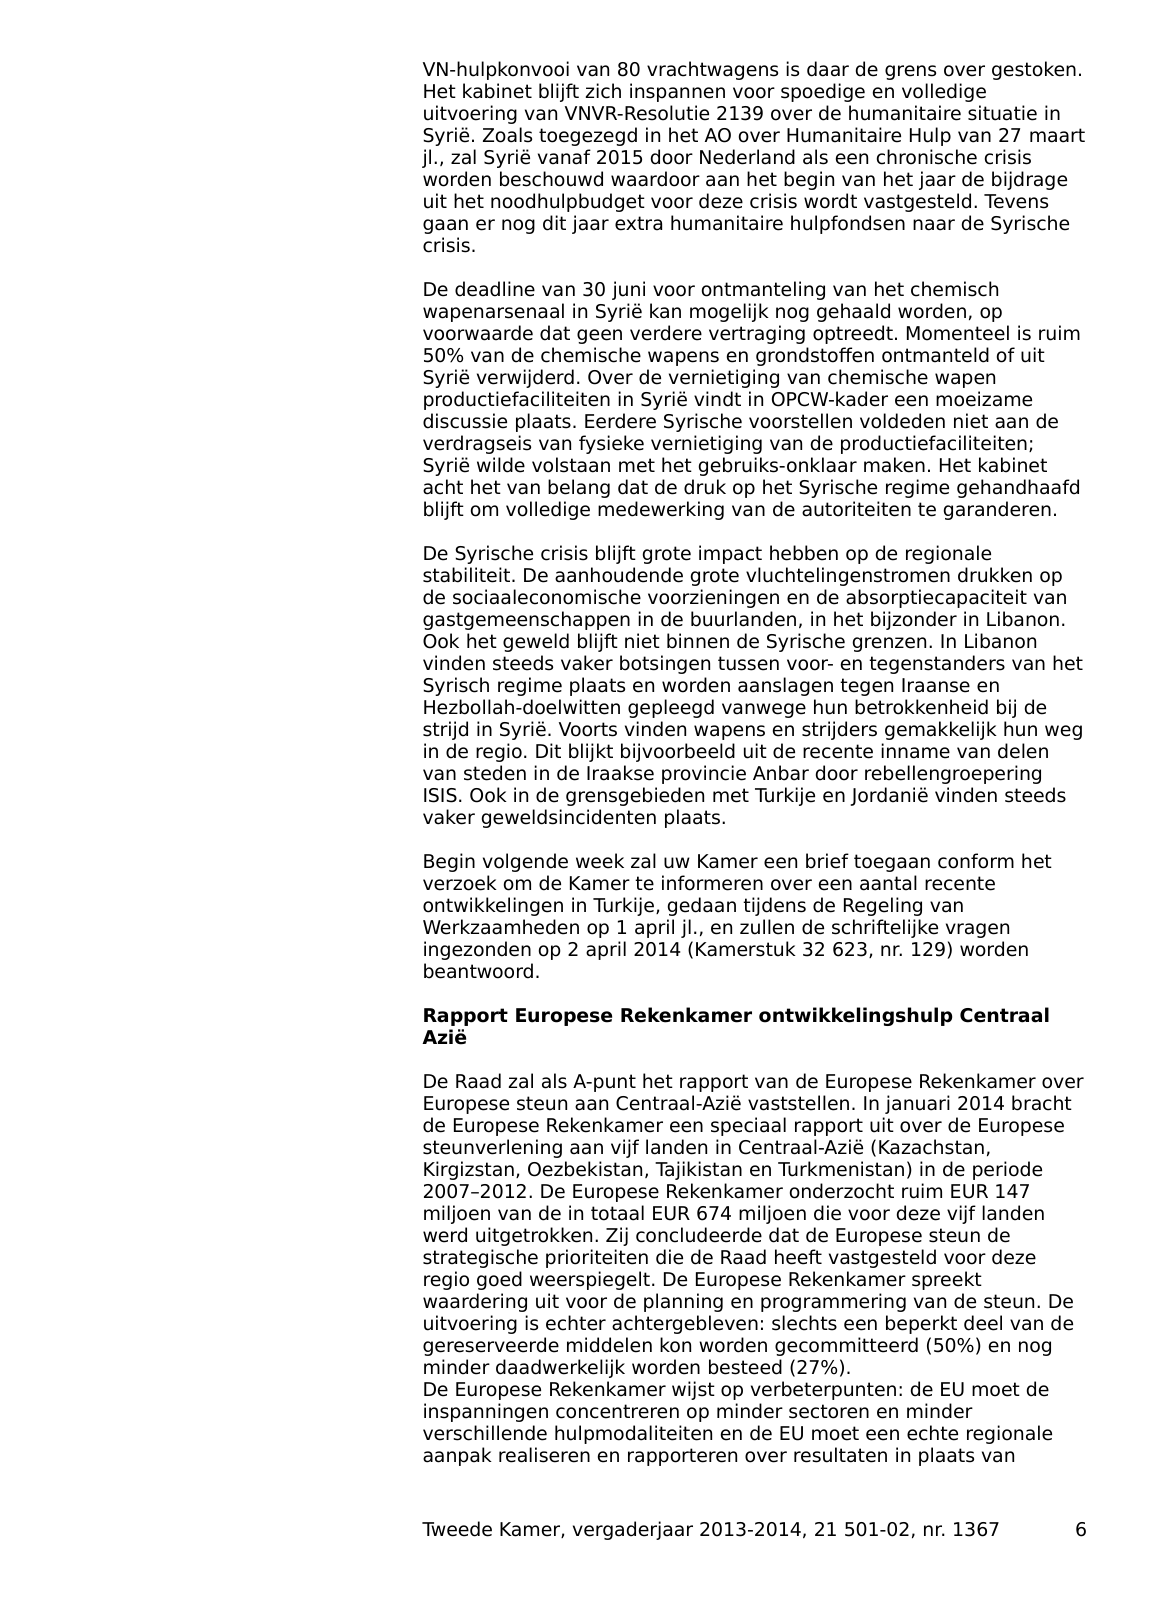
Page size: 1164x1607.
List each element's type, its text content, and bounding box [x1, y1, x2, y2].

subtitle Rapport Europese Rekenkamer ontwikkelingshulp Centraal Azië [422, 1005, 1087, 1049]
text De Syrische crisis blijft grote impact hebben op de regionale stabiliteit. De aanhoudende grote vluchtelingenstromen drukken op de sociaaleconomische voorzieningen en de absorptiecapaciteit van gastgemeenschappen in de buurlanden, in het bijzonder in Libanon. Ook het geweld blijft niet binnen de Syrische grenzen. In Libanon vinden steeds vaker botsingen tussen voor- en tegenstanders van het Syrisch regime plaats en worden aanslagen tegen Iraanse en Hezbollah-doelwitten gepleegd vanwege hun betrokkenheid bij de strijd in Syrië. Voorts vinden wapens en strijders gemakkelijk hun weg in de regio. Dit blijkt bijvoorbeeld uit de recente inname van delen van steden in de Iraakse provincie Anbar door rebellengroepering ISIS. Ook in de grensgebieden met Turkije en Jordanië vinden steeds vaker geweldsincidenten plaats. [422, 543, 1087, 829]
text De deadline van 30 juni voor ontmanteling van het chemisch wapenarsenaal in Syrië kan mogelijk nog gehaald worden, op voorwaarde dat geen verdere vertraging optreedt. Momenteel is ruim 50% van de chemische wapens en grondstoffen ontmanteld of uit Syrië verwijderd. Over de vernietiging van chemische wapen productiefaciliteiten in Syrië vindt in OPCW-kader een moeizame discussie plaats. Eerdere Syrische voorstellen voldeden niet aan de verdragseis van fysieke vernietiging van de productiefaciliteiten; Syrië wilde volstaan met het gebruiks-onklaar maken. Het kabinet acht het van belang dat de druk op het Syrische regime gehandhaafd blijft om volledige medewerking van de autoriteiten te garanderen. [422, 279, 1087, 521]
text Begin volgende week zal uw Kamer een brief toegaan conform het verzoek om de Kamer te informeren over een aantal recente ontwikkelingen in Turkije, gedaan tijdens de Regeling van Werkzaamheden op 1 april jl., en zullen de schriftelijke vragen ingezonden op 2 april 2014 (Kamerstuk 32 623, nr. 129) worden beantwoord. [422, 851, 1087, 983]
text De Europese Rekenkamer wijst op verbeterpunten: de EU moet de inspanningen concentreren op minder sectoren en minder verschillende hulpmodaliteiten en de EU moet een echte regionale aanpak realiseren en rapporteren over resultaten in plaats van [422, 1379, 1087, 1467]
text VN-hulpkonvooi van 80 vrachtwagens is daar de grens over gestoken. Het kabinet blijft zich inspannen voor spoedige en volledige uitvoering van VNVR-Resolutie 2139 over de humanitaire situatie in Syrië. Zoals toegezegd in het AO over Humanitaire Hulp van 27 maart jl., zal Syrië vanaf 2015 door Nederland als een chronische crisis worden beschouwd waardoor aan het begin van het jaar de bijdrage uit het noodhulpbudget voor deze crisis wordt vastgesteld. Tevens gaan er nog dit jaar extra humanitaire hulpfondsen naar de Syrische crisis. [422, 59, 1087, 257]
text De Raad zal als A-punt het rapport van de Europese Rekenkamer over Europese steun aan Centraal-Azië vaststellen. In januari 2014 bracht de Europese Rekenkamer een speciaal rapport uit over de Europese steunverlening aan vijf landen in Centraal-Azië (Kazachstan, Kirgizstan, Oezbekistan, Tajikistan en Turkmenistan) in de periode 2007–2012. De Europese Rekenkamer onderzocht ruim EUR 147 miljoen van de in totaal EUR 674 miljoen die voor deze vijf landen werd uitgetrokken. Zij concludeerde dat de Europese steun de strategische prioriteiten die de Raad heeft vastgesteld voor deze regio goed weerspiegelt. De Europese Rekenkamer spreekt waardering uit voor de planning en programmering van de steun. De uitvoering is echter achtergebleven: slechts een beperkt deel van de gereserveerde middelen kon worden gecommitteerd (50%) en nog minder daadwerkelijk worden besteed (27%). [422, 1071, 1087, 1379]
